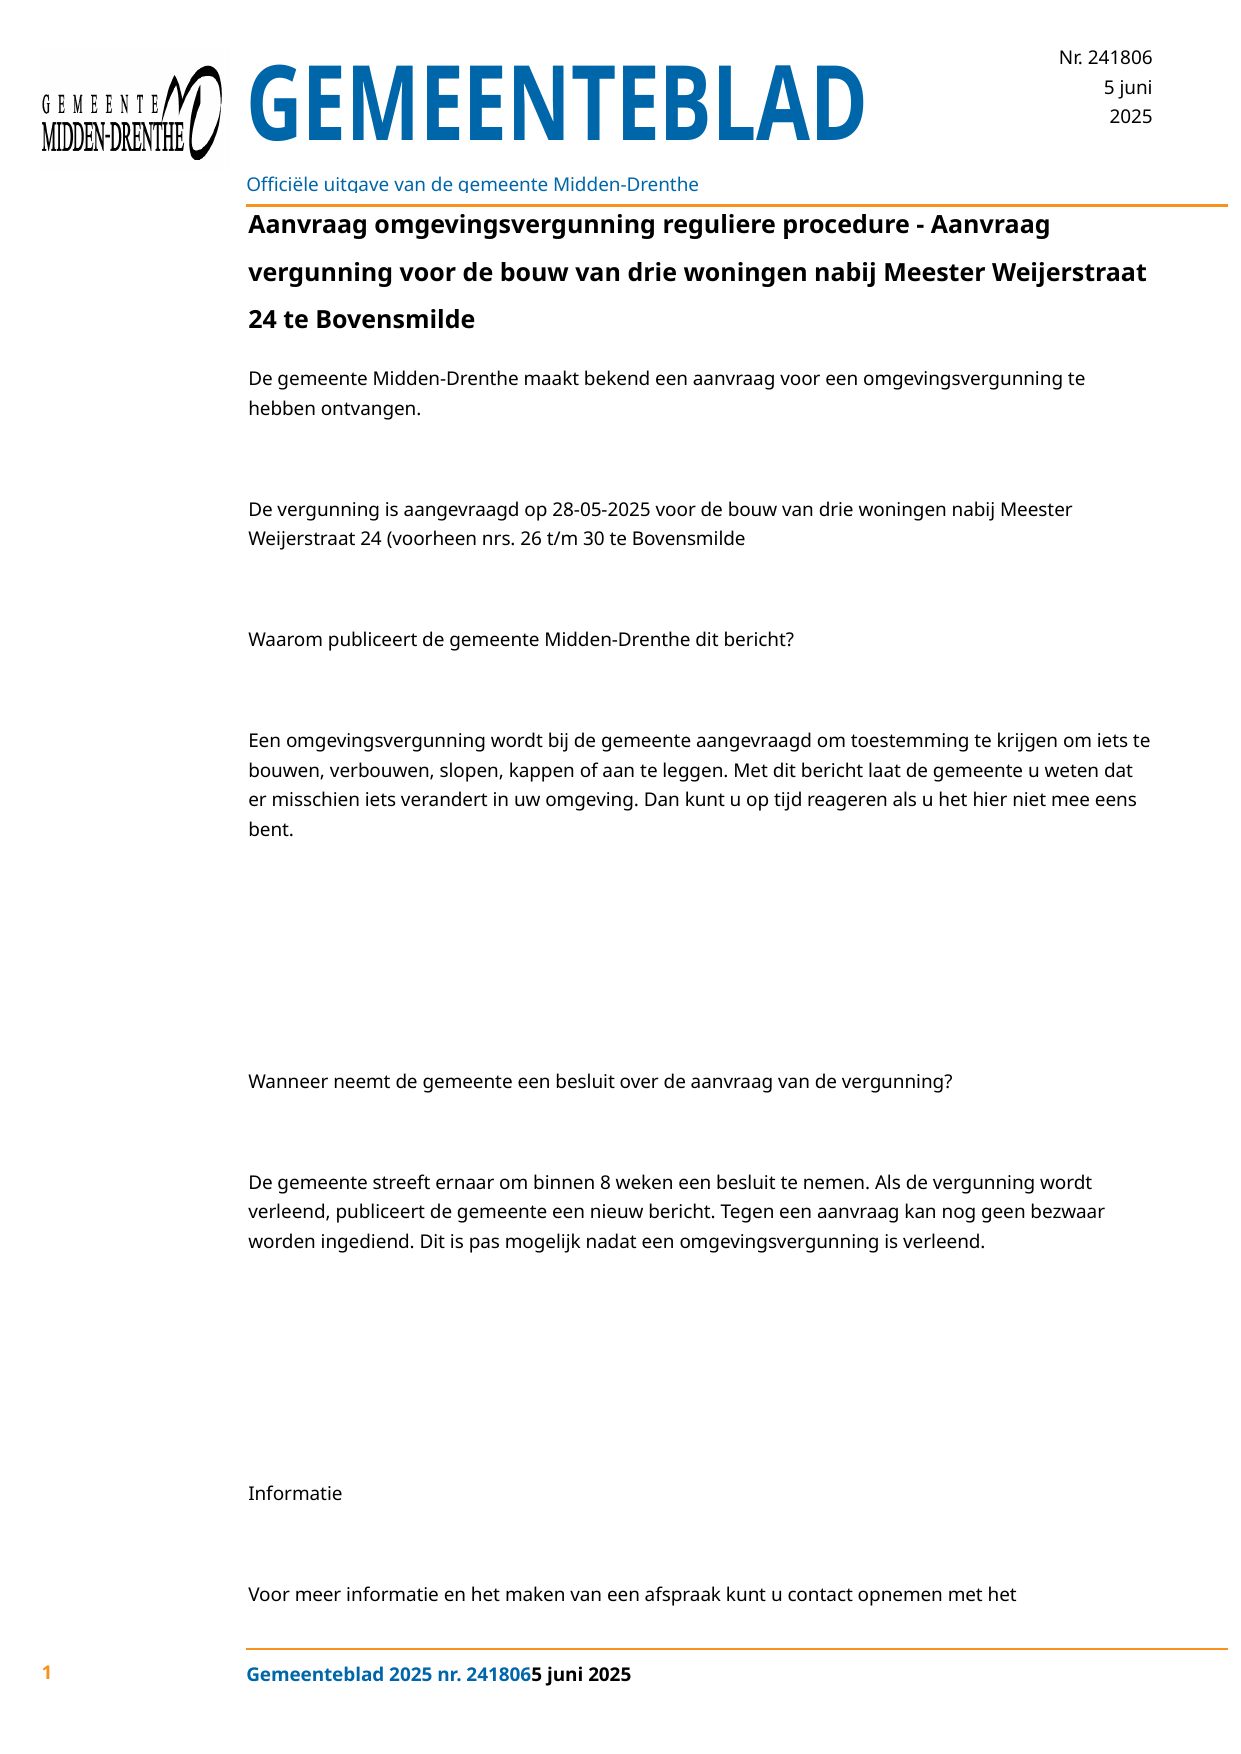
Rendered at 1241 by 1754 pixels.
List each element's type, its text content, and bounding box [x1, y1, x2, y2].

text Waarom publiceert de gemeente Midden-Drenthe dit bericht? [248, 626, 1152, 652]
text Informatie [248, 1480, 1152, 1506]
text Wanneer neemt de gemeente een besluit over de aanvraag van de vergunning? [248, 1068, 1152, 1094]
text Aanvraag omgevingsvergunning reguliere procedure - Aanvraag vergunning voor de bouw van drie woningen nabij Meester Weijerstraat 24 te Bovensmilde [248, 207, 1152, 336]
text Voor meer informatie en het maken van een afspraak kunt u contact opnemen met het [248, 1581, 1152, 1607]
text Een omgevingsvergunning wordt bij de gemeente aangevraagd om toestemming te krijgen om iets te bouwen, verbouwen, slopen, kappen of aan te leggen. Met dit bericht laat de gemeente u weten dat er misschien iets verandert in uw omgeving. Dan kunt u op tijd reageren als u het hier niet mee eens bent. [248, 727, 1152, 842]
text De vergunning is aangevraagd op 28-05-2025 voor de bouw van drie woningen nabij Meester Weijerstraat 24 (voorheen nrs. 26 t/m 30 te Bovensmilde [248, 496, 1152, 551]
text De gemeente streeft ernaar om binnen 8 weken een besluit te nemen. Als de vergunning wordt verleend, publiceert de gemeente een nieuw bericht. Tegen een aanvraag kan nog geen bezwaar worden ingediend. Dit is pas mogelijk nadat een omgevingsvergunning is verleend. [248, 1169, 1152, 1254]
text De gemeente Midden-Drenthe maakt bekend een aanvraag voor een omgevingsvergunning te hebben ontvangen. [248, 366, 1152, 421]
picture [41, 47, 231, 172]
